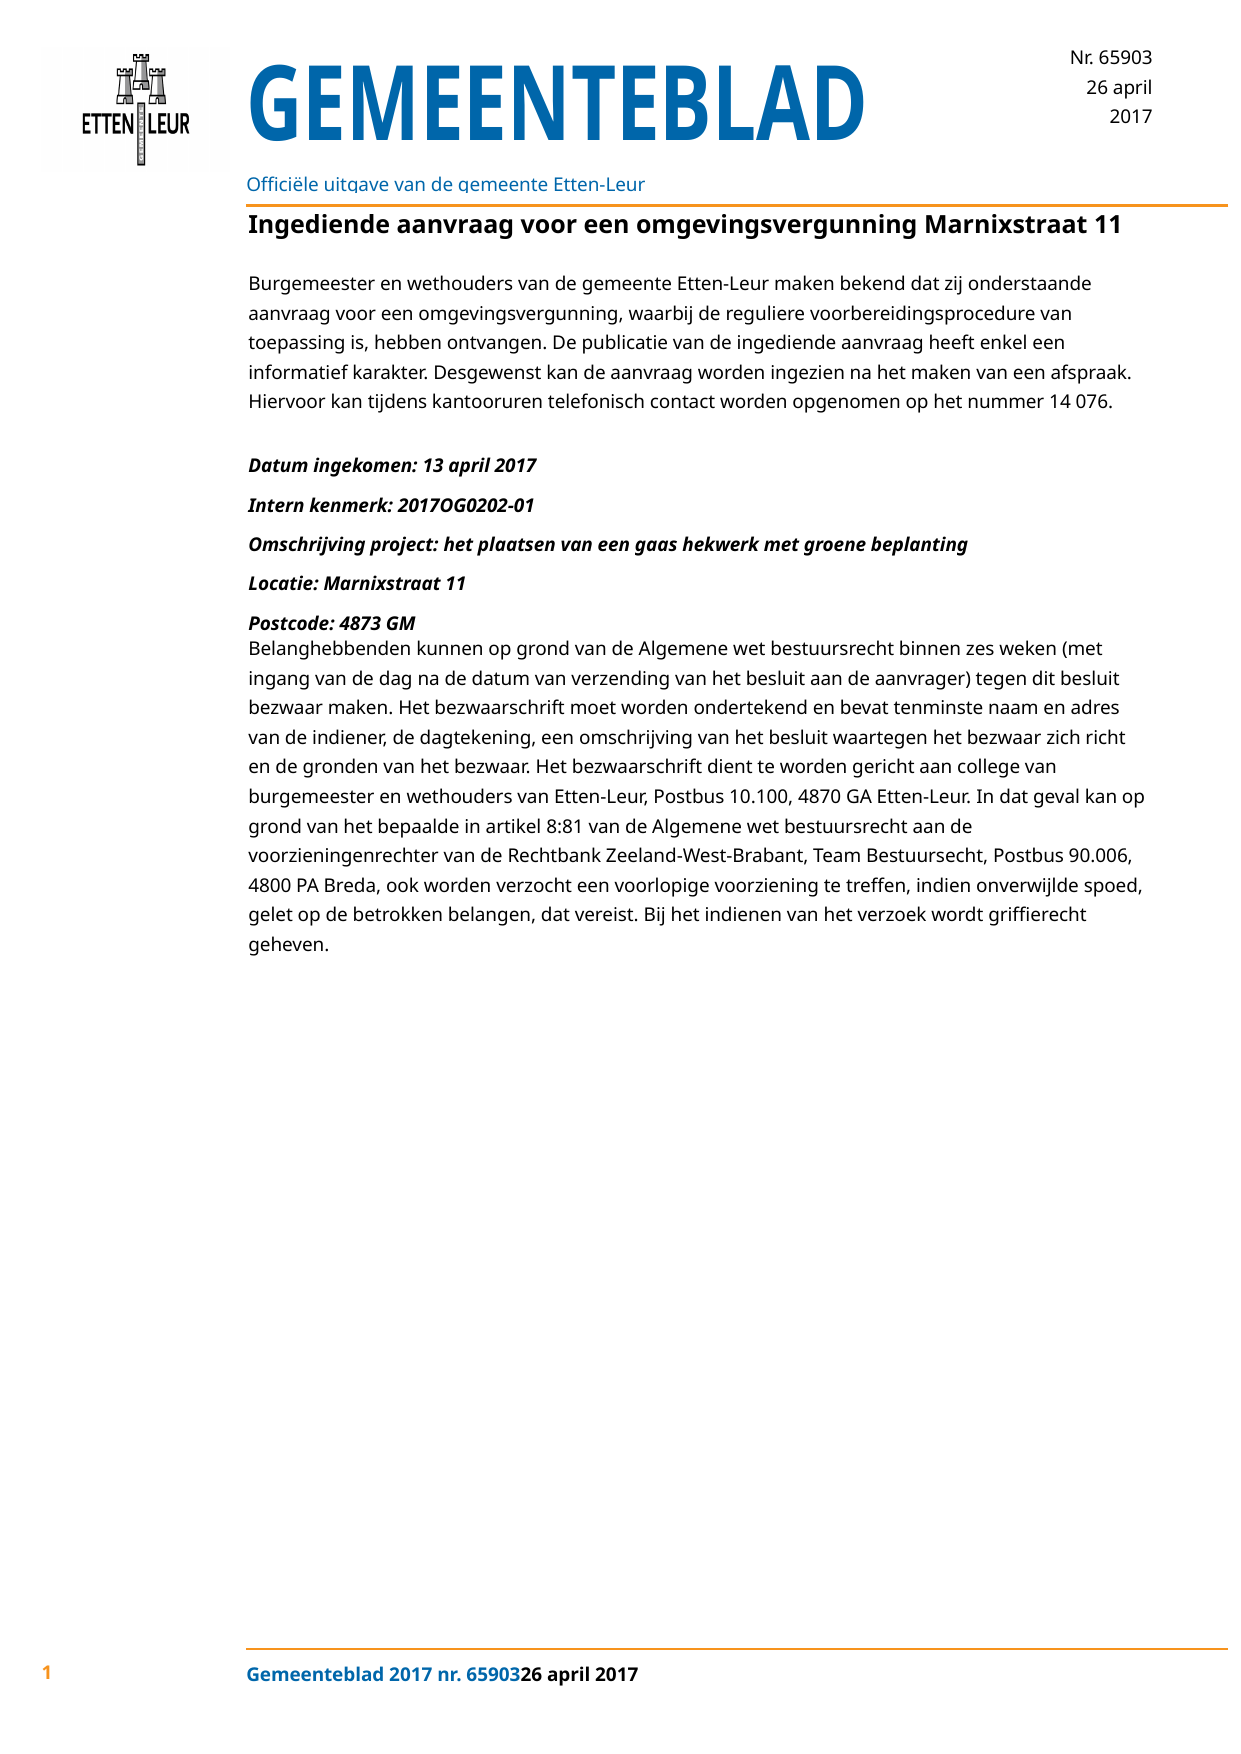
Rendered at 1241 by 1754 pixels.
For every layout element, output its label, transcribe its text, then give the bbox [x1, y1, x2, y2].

text Locatie: Marnixstraat 11 [248, 570, 1152, 596]
text Postcode: 4873 GM [248, 610, 1152, 635]
text Intern kenmerk: 2017OG0202-01 [248, 492, 1152, 518]
text Ingediende aanvraag voor een omgevingsvergunning Marnixstraat 11 [248, 207, 1152, 241]
picture [41, 47, 231, 172]
text Belanghebbenden kunnen op grond van de Algemene wet bestuursrecht binnen zes weken (met ingang van de dag na de datum van verzending van het besluit aan de aanvrager) tegen dit besluit bezwaar maken. Het bezwaarschrift moet worden ondertekend en bevat tenminste naam en adres van de indiener, de dagtekening, een omschrijving van het besluit waartegen het bezwaar zich richt en de gronden van het bezwaar. Het bezwaarschrift dient te worden gericht aan college van burgemeester en wethouders van Etten-Leur, Postbus 10.100, 4870 GA Etten-Leur. In dat geval kan op grond van het bepaalde in artikel 8:81 van de Algemene wet bestuursrecht aan de voorzieningenrechter van de Rechtbank Zeeland-West-Brabant, Team Bestuursecht, Postbus 90.006, 4800 PA Breda, ook worden verzocht een voorlopige voorziening te treffen, indien onverwijlde spoed, gelet op de betrokken belangen, dat vereist. Bij het indienen van het verzoek wordt griffierecht geheven. [248, 635, 1152, 957]
text Datum ingekomen: 13 april 2017 [248, 453, 1152, 478]
text Omschrijving project: het plaatsen van een gaas hekwerk met groene beplanting [248, 531, 1152, 557]
text Burgemeester en wethouders van de gemeente Etten-Leur maken bekend dat zij onderstaande aanvraag voor een omgevingsvergunning, waarbij de reguliere voorbereidingsprocedure van toepassing is, hebben ontvangen. De publicatie van de ingediende aanvraag heeft enkel een informatief karakter. Desgewenst kan de aanvraag worden ingezien na het maken van een afspraak. Hiervoor kan tijdens kantooruren telefonisch contact worden opgenomen op het nummer 14 076. [248, 270, 1152, 414]
